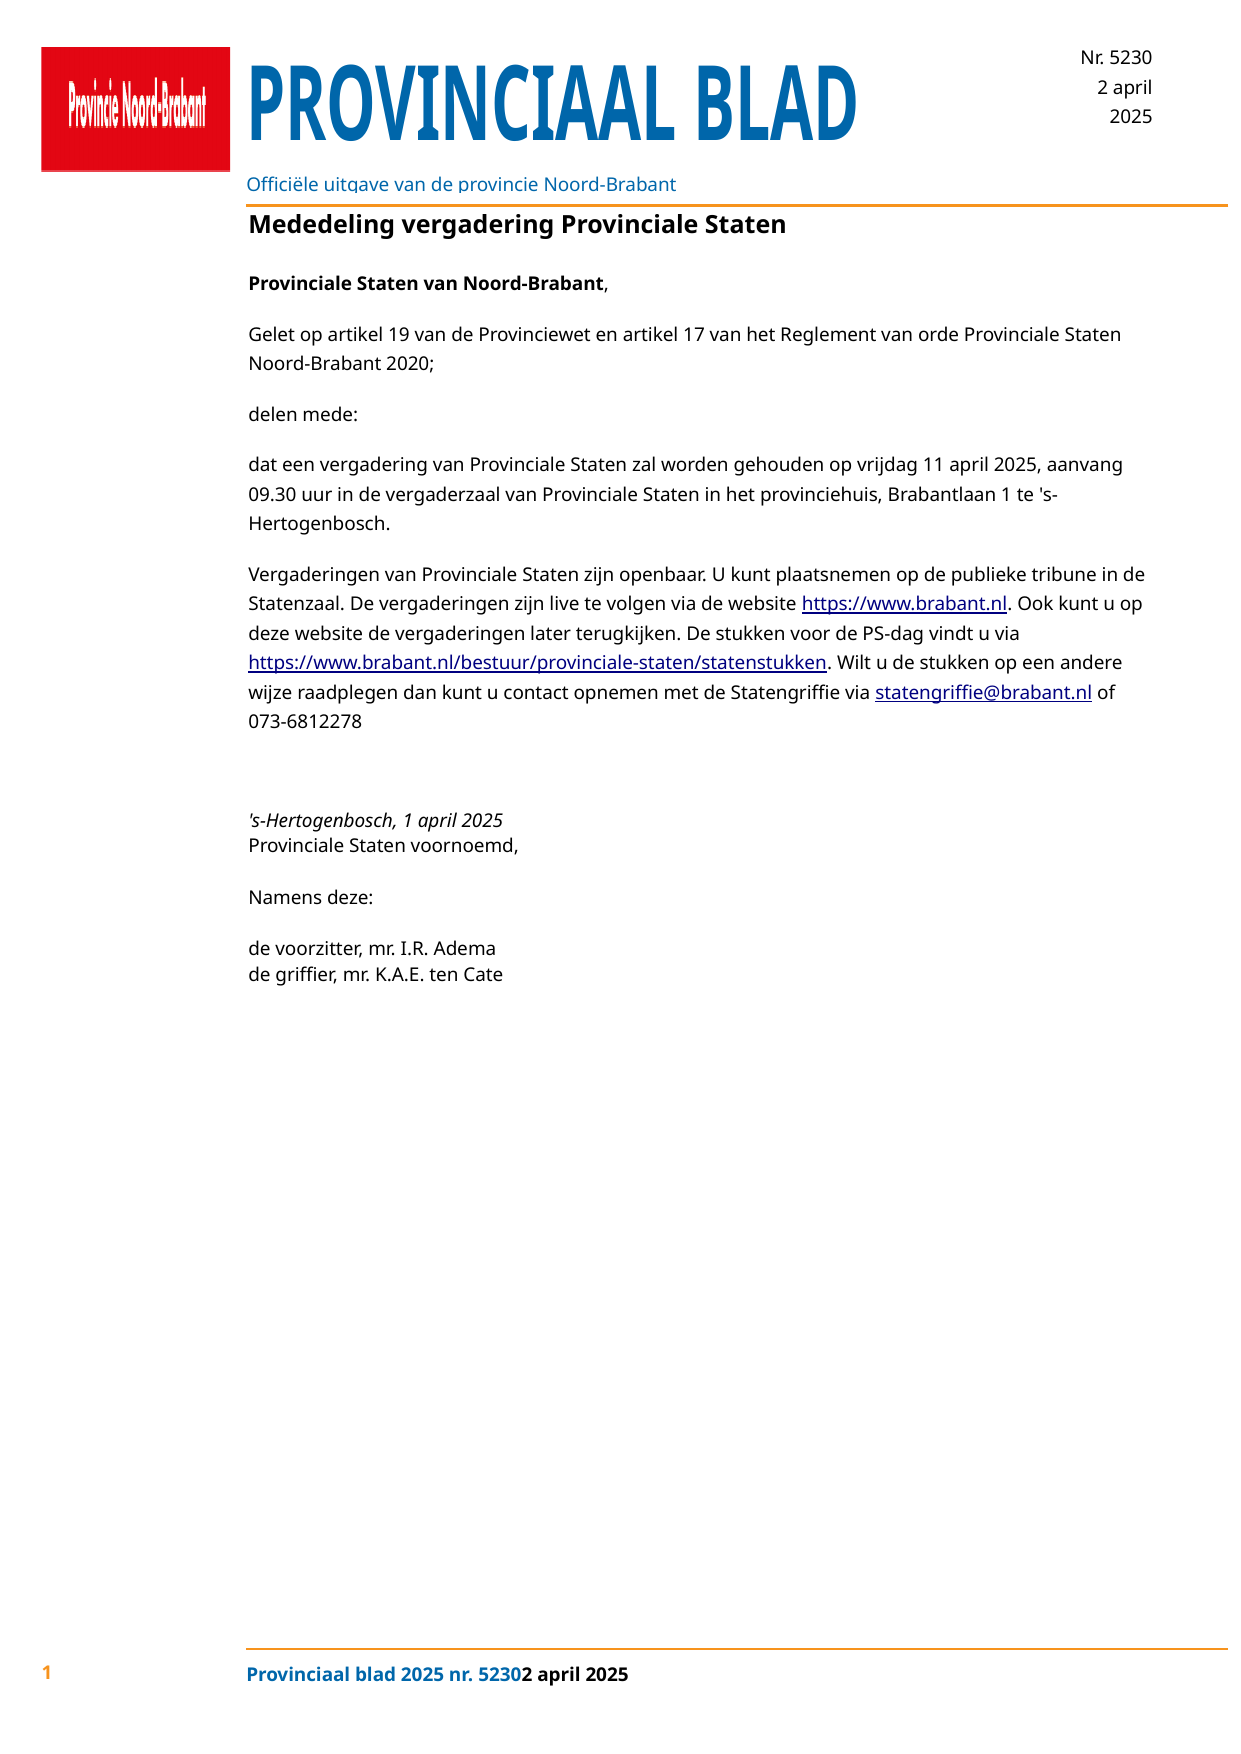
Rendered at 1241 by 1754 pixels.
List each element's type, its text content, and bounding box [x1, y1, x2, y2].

text Vergaderingen van Provinciale Staten zijn openbaar. U kunt plaatsnemen op de publieke tribune in de Statenzaal. De vergaderingen zijn live te volgen via de website https://www.brabant.nl. Ook kunt u op deze website de vergaderingen later terugkijken. De stukken voor de PS-dag vindt u via https://www.brabant.nl/bestuur/provinciale-staten/statenstukken. Wilt u de stukken op een andere wijze raadplegen dan kunt u contact opnemen met de Statengriffie via statengriffie@brabant.nl of 073-6812278 [248, 561, 1152, 734]
text Provinciale Staten van Noord-Brabant, [248, 270, 1152, 296]
text delen mede: [248, 401, 1152, 426]
picture [41, 47, 231, 172]
text 's-Hertogenbosch, 1 april 2025 [248, 807, 1152, 833]
text Provinciale Staten voornoemd, [248, 833, 1152, 858]
text Gelet op artikel 19 van de Provinciewet en artikel 17 van het Reglement van orde Provinciale Staten Noord-Brabant 2020; [248, 321, 1152, 376]
text de voorzitter, mr. I.R. Adema [248, 936, 1152, 961]
text Mededeling vergadering Provinciale Staten [248, 207, 1152, 241]
text Namens deze: [248, 884, 1152, 910]
text dat een vergadering van Provinciale Staten zal worden gehouden op vrijdag 11 april 2025, aanvang 09.30 uur in de vergaderzaal van Provinciale Staten in het provinciehuis, Brabantlaan 1 te 's-Hertogenbosch. [248, 451, 1152, 536]
text de griffier, mr. K.A.E. ten Cate [248, 961, 1152, 987]
